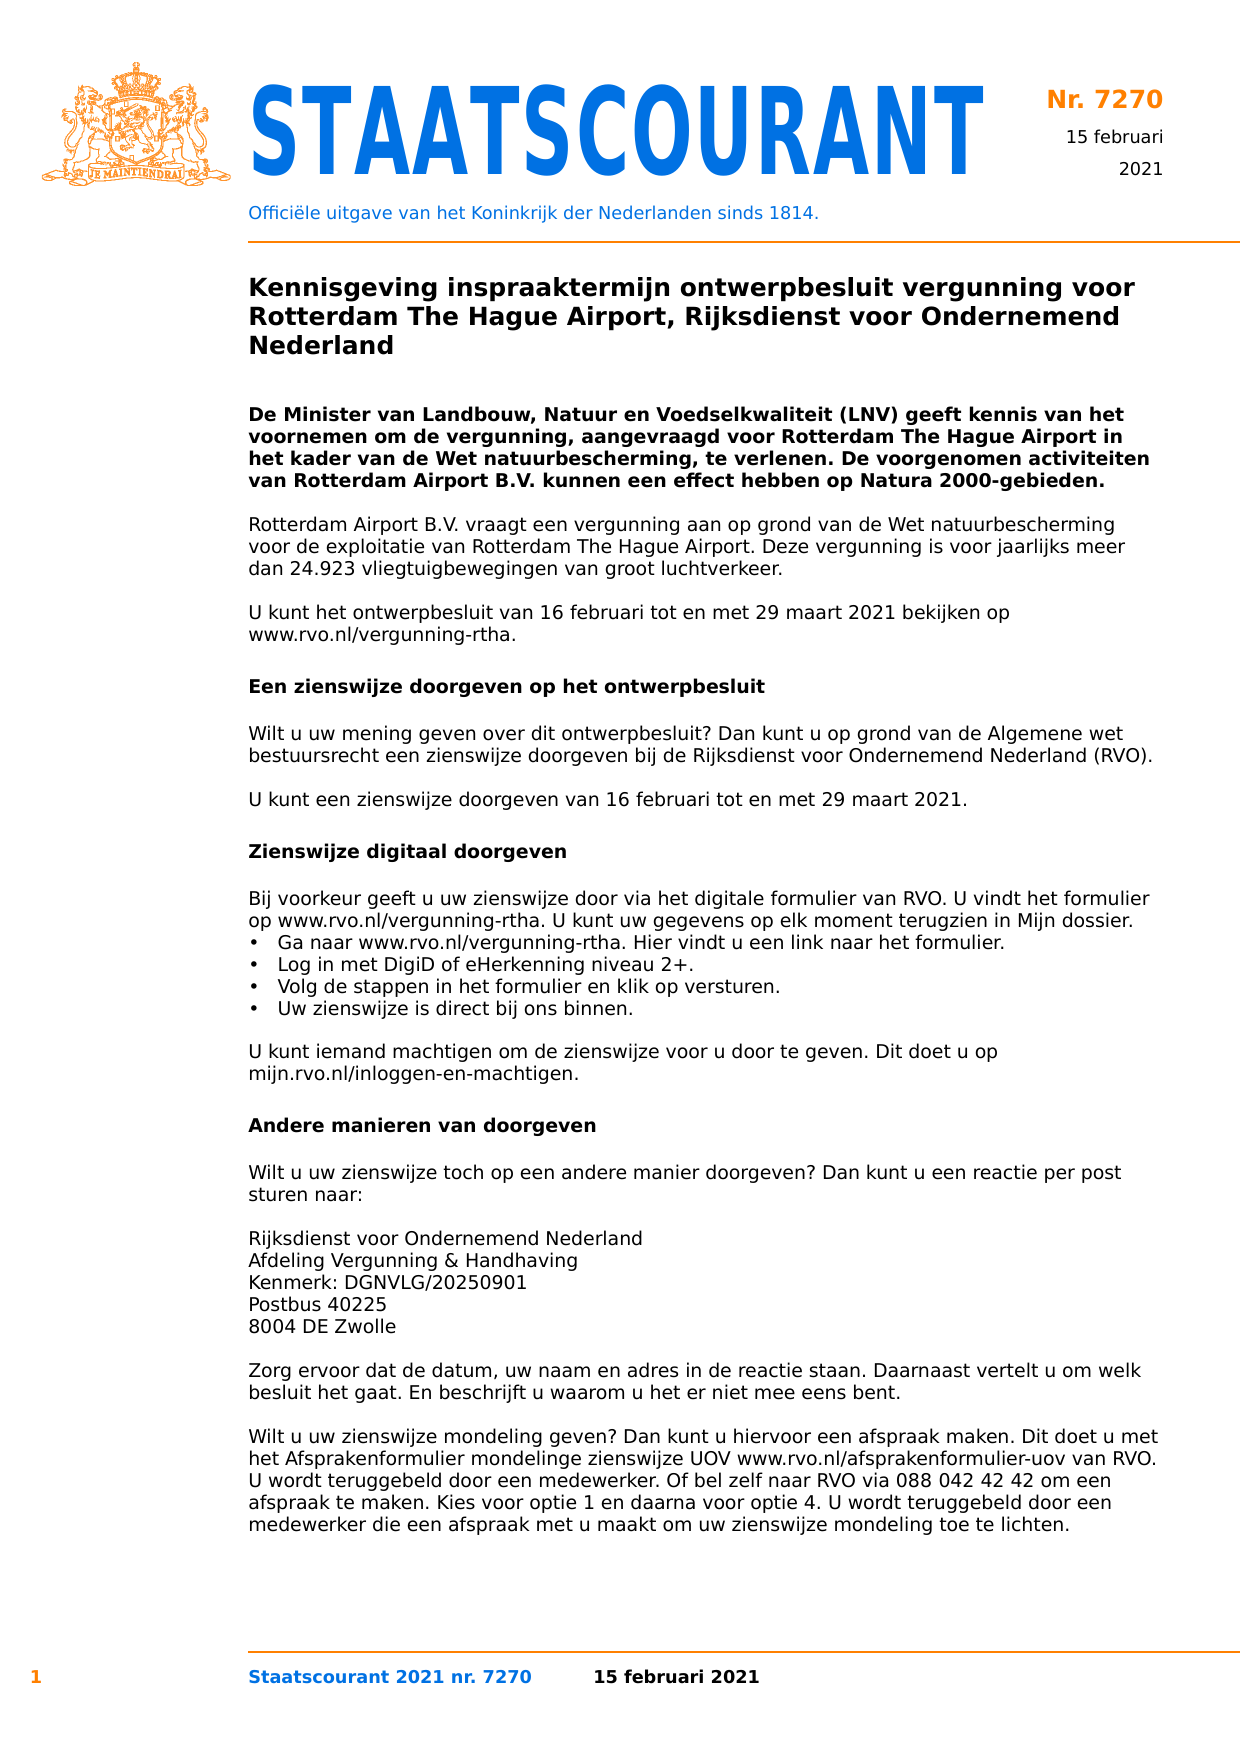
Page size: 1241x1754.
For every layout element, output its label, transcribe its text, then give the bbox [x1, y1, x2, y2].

text • Log in met DigiD of eHerkenning niveau 2+. [248, 953, 1163, 976]
text • Volg de stappen in het formulier en klik op versturen. [248, 976, 1163, 997]
text U kunt iemand machtigen om de zienswijze voor u door te geven. Dit doet u op mijn.rvo.nl/inloggen-en-machtigen. [248, 1041, 1163, 1085]
subtitle Zienswijze digitaal doorgeven [248, 841, 1163, 863]
text Rotterdam Airport B.V. vraagt een vergunning aan op grond van de Wet natuurbescherming voor de exploitatie van Rotterdam The Hague Airport. Deze vergunning is voor jaarlijks meer dan 24.923 vliegtuigbewegingen van groot luchtverkeer. [248, 514, 1163, 580]
text Rijksdienst voor Ondernemend Nederland [248, 1228, 1163, 1250]
text Zorg ervoor dat de datum, uw naam en adres in de reactie staan. Daarnaast vertelt u om welk besluit het gaat. En beschrijft u waarom u het er niet mee eens bent. [248, 1360, 1163, 1404]
table_cell 15 februari [998, 121, 1240, 153]
text Kenmerk: DGNVLG/20250901 [248, 1272, 1163, 1294]
text Wilt u uw zienswijze mondeling geven? Dan kunt u hiervoor een afspraak maken. Dit doet u met het Afsprakenformulier mondelinge zienswijze UOV www.rvo.nl/afsprakenformulier-uov van RVO. U wordt teruggebeld door een medewerker. Of bel zelf naar RVO via 088 042 42 42 om een afspraak te maken. Kies voor optie 1 en daarna voor optie 4. U wordt teruggebeld door een medewerker die een afspraak met u maakt om uw zienswijze mondeling toe te lichten. [248, 1426, 1163, 1536]
table_cell Officiële uitgave van het Koninkrijk der Nederlanden sinds 1814. [248, 203, 1240, 241]
text U kunt een zienswijze doorgeven van 16 februari tot en met 29 maart 2021. [248, 789, 1163, 811]
text Postbus 40225 [248, 1294, 1163, 1316]
picture [41, 62, 231, 186]
subtitle Andere manieren van doorgeven [248, 1115, 1163, 1137]
table_header Nr. 7270 [998, 62, 1240, 121]
subtitle Kennisgeving inspraaktermijn ontwerpbesluit vergunning voor Rotterdam The Hague Airport, Rijksdienst voor Ondernemend Nederland [248, 273, 1163, 361]
text Wilt u uw zienswijze toch op een andere manier doorgeven? Dan kunt u een reactie per post sturen naar: [248, 1162, 1163, 1206]
table_cell 2021 [998, 153, 1240, 203]
text Wilt u uw mening geven over dit ontwerpbesluit? Dan kunt u op grond van de Algemene wet bestuursrecht een zienswijze doorgeven bij de Rijksdienst voor Ondernemend Nederland (RVO). [248, 723, 1163, 767]
table_header STAATSCOURANT [248, 62, 998, 203]
text Bij voorkeur geeft u uw zienswijze door via het digitale formulier van RVO. U vindt het formulier op www.rvo.nl/vergunning-rtha. U kunt uw gegevens op elk moment terugzien in Mijn dossier. [248, 888, 1163, 932]
text 8004 DE Zwolle [248, 1316, 1163, 1338]
text • Ga naar www.rvo.nl/vergunning-rtha. Hier vindt u een link naar het formulier. [248, 932, 1163, 953]
subtitle Een zienswijze doorgeven op het ontwerpbesluit [248, 676, 1163, 698]
text U kunt het ontwerpbesluit van 16 februari tot en met 29 maart 2021 bekijken op www.rvo.nl/vergunning-rtha. [248, 602, 1163, 646]
text De Minister van Landbouw, Natuur en Voedselkwaliteit (LNV) geeft kennis van het voornemen om de vergunning, aangevraagd voor Rotterdam The Hague Airport in het kader van de Wet natuurbescherming, te verlenen. De voorgenomen activiteiten van Rotterdam Airport B.V. kunnen een effect hebben op Natura 2000-gebieden. [248, 404, 1163, 492]
table_header [25, 62, 248, 241]
text Afdeling Vergunning & Handhaving [248, 1250, 1163, 1272]
text • Uw zienswijze is direct bij ons binnen. [248, 997, 1163, 1019]
